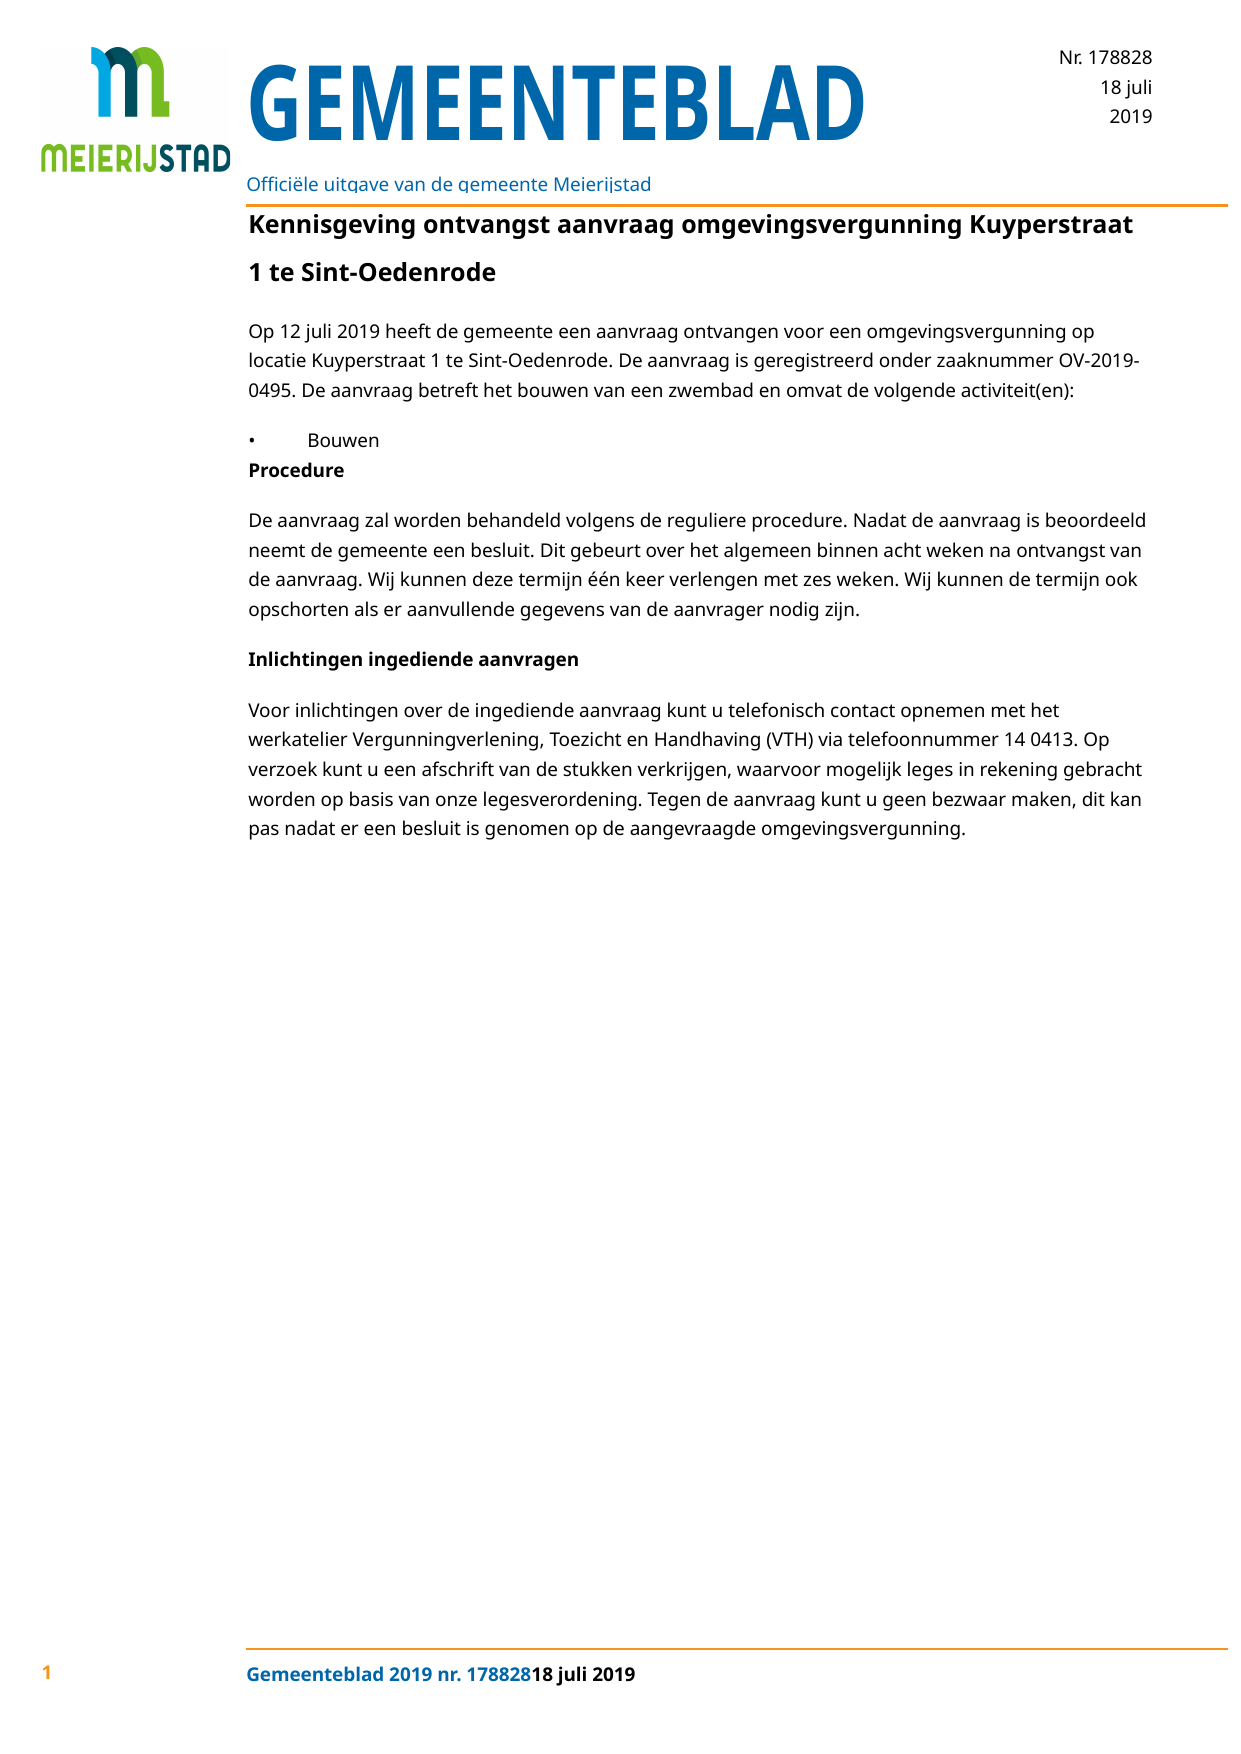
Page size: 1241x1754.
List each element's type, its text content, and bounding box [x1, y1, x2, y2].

text Kennisgeving ontvangst aanvraag omgevingsvergunning Kuyperstraat 1 te Sint-Oedenrode [248, 207, 1152, 288]
text Procedure [248, 457, 1152, 483]
text De aanvraag zal worden behandeld volgens de reguliere procedure. Nadat de aanvraag is beoordeeld neemt de gemeente een besluit. Dit gebeurt over het algemeen binnen acht weken na ontvangst van de aanvraag. Wij kunnen deze termijn één keer verlengen met zes weken. Wij kunnen de termijn ook opschorten als er aanvullende gegevens van de aanvrager nodig zijn. [248, 507, 1152, 622]
text Voor inlichtingen over de ingediende aanvraag kunt u telefonisch contact opnemen met het werkatelier Vergunningverlening, Toezicht en Handhaving (VTH) via telefoonnummer 14 0413. Op verzoek kunt u een afschrift van de stukken verkrijgen, waarvoor mogelijk leges in rekening gebracht worden op basis van onze legesverordening. Tegen de aanvraag kunt u geen bezwaar maken, dit kan pas nadat er een besluit is genomen op de aangevraagde omgevingsvergunning. [248, 697, 1152, 841]
picture [41, 47, 231, 172]
text Op 12 juli 2019 heeft de gemeente een aanvraag ontvangen voor een omgevingsvergunning op locatie Kuyperstraat 1 te Sint-Oedenrode. De aanvraag is geregistreerd onder zaaknummer OV-2019-0495. De aanvraag betreft het bouwen van een zwembad en omvat de volgende activiteit(en): [248, 318, 1152, 403]
list Bouwen [248, 427, 1152, 453]
text Inlichtingen ingediende aanvragen [248, 647, 1152, 672]
